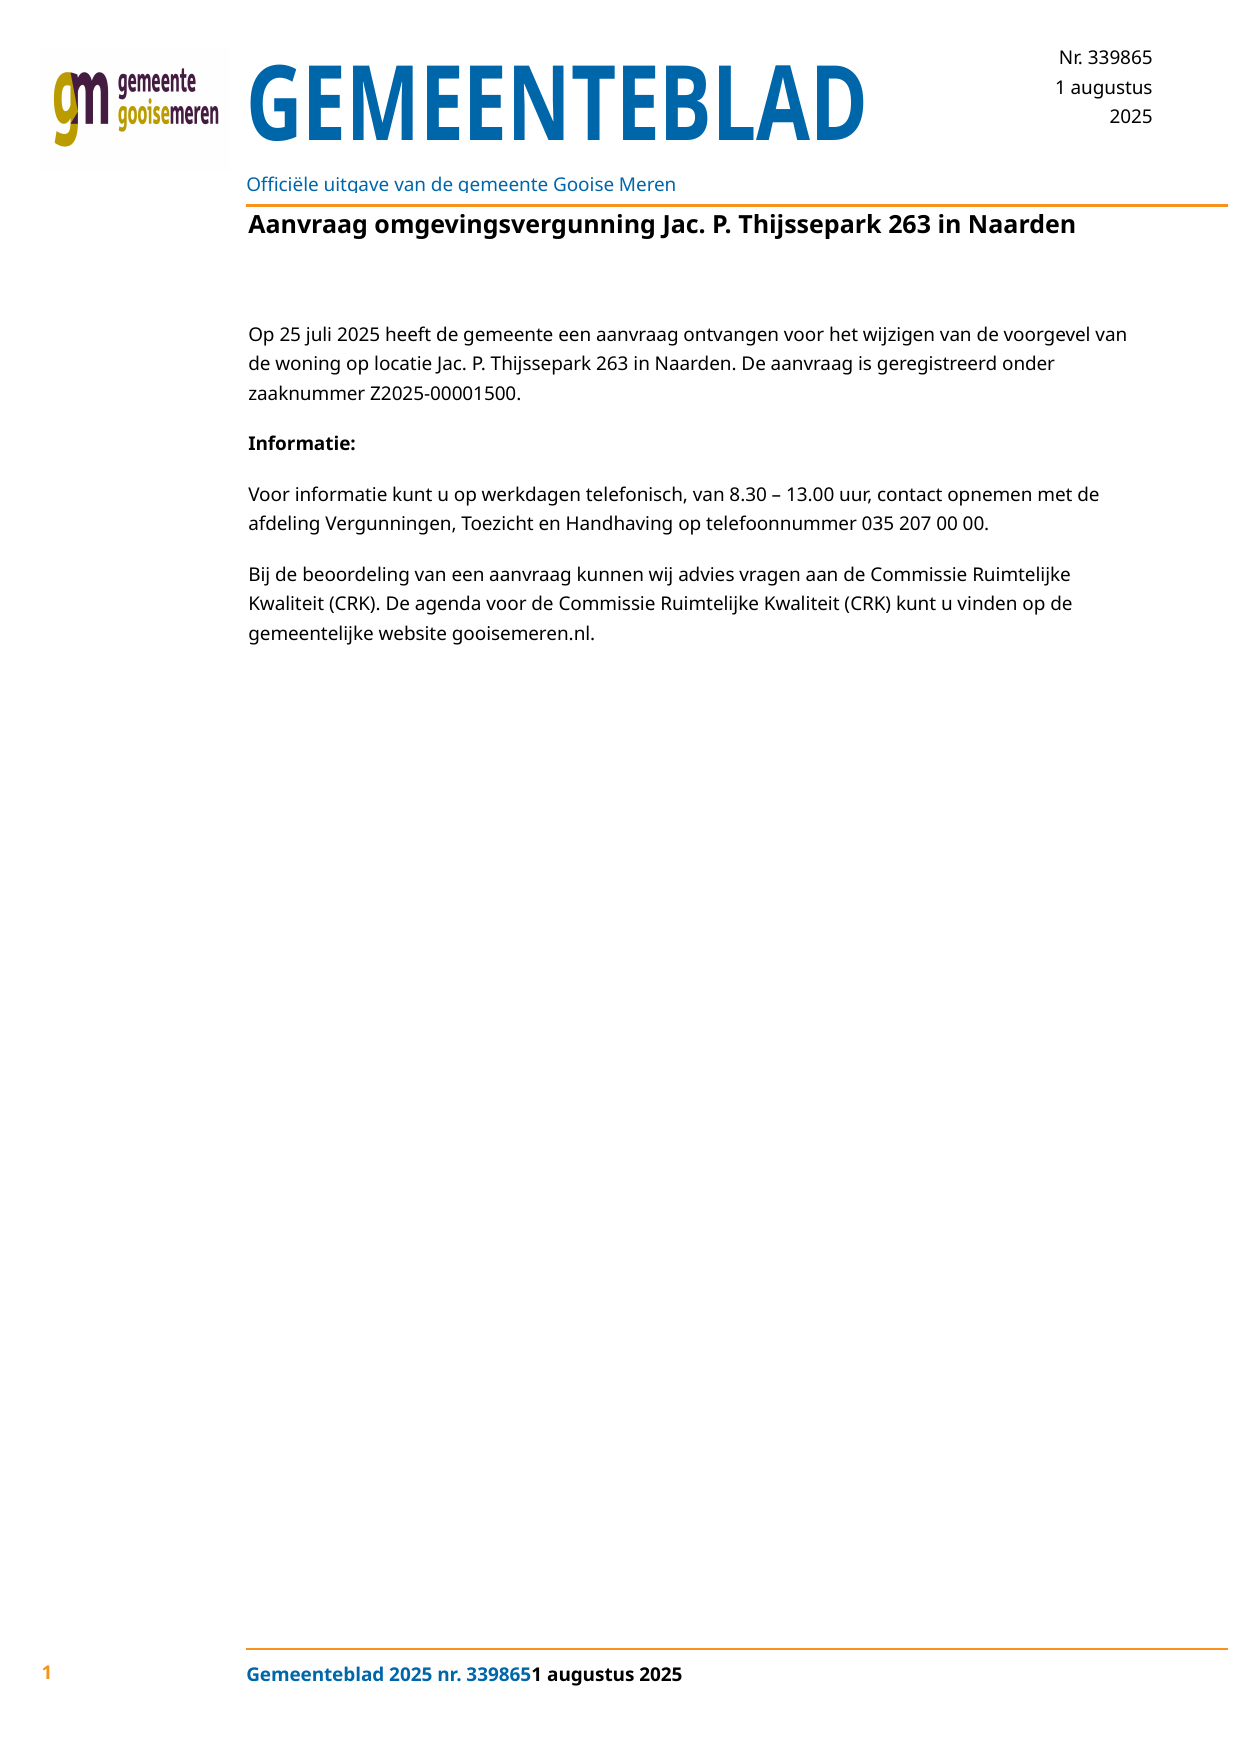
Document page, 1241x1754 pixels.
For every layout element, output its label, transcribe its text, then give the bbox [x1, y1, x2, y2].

text Informatie: [248, 430, 1152, 456]
text Voor informatie kunt u op werkdagen telefonisch, van 8.30 – 13.00 uur, contact opnemen met de afdeling Vergunningen, Toezicht en Handhaving op telefoonnummer 035 207 00 00. [248, 481, 1152, 536]
text Aanvraag omgevingsvergunning Jac. P. Thijssepark 263 in Naarden [248, 207, 1152, 241]
text Op 25 juli 2025 heeft de gemeente een aanvraag ontvangen voor het wijzigen van de voorgevel van de woning op locatie Jac. P. Thijssepark 263 in Naarden. De aanvraag is geregistreerd onder zaaknummer Z2025-00001500. [248, 321, 1152, 406]
text Bij de beoordeling van een aanvraag kunnen wij advies vragen aan de Commissie Ruimtelijke Kwaliteit (CRK). De agenda voor de Commissie Ruimtelijke Kwaliteit (CRK) kunt u vinden op de gemeentelijke website gooisemeren.nl. [248, 561, 1152, 646]
picture [41, 47, 231, 172]
